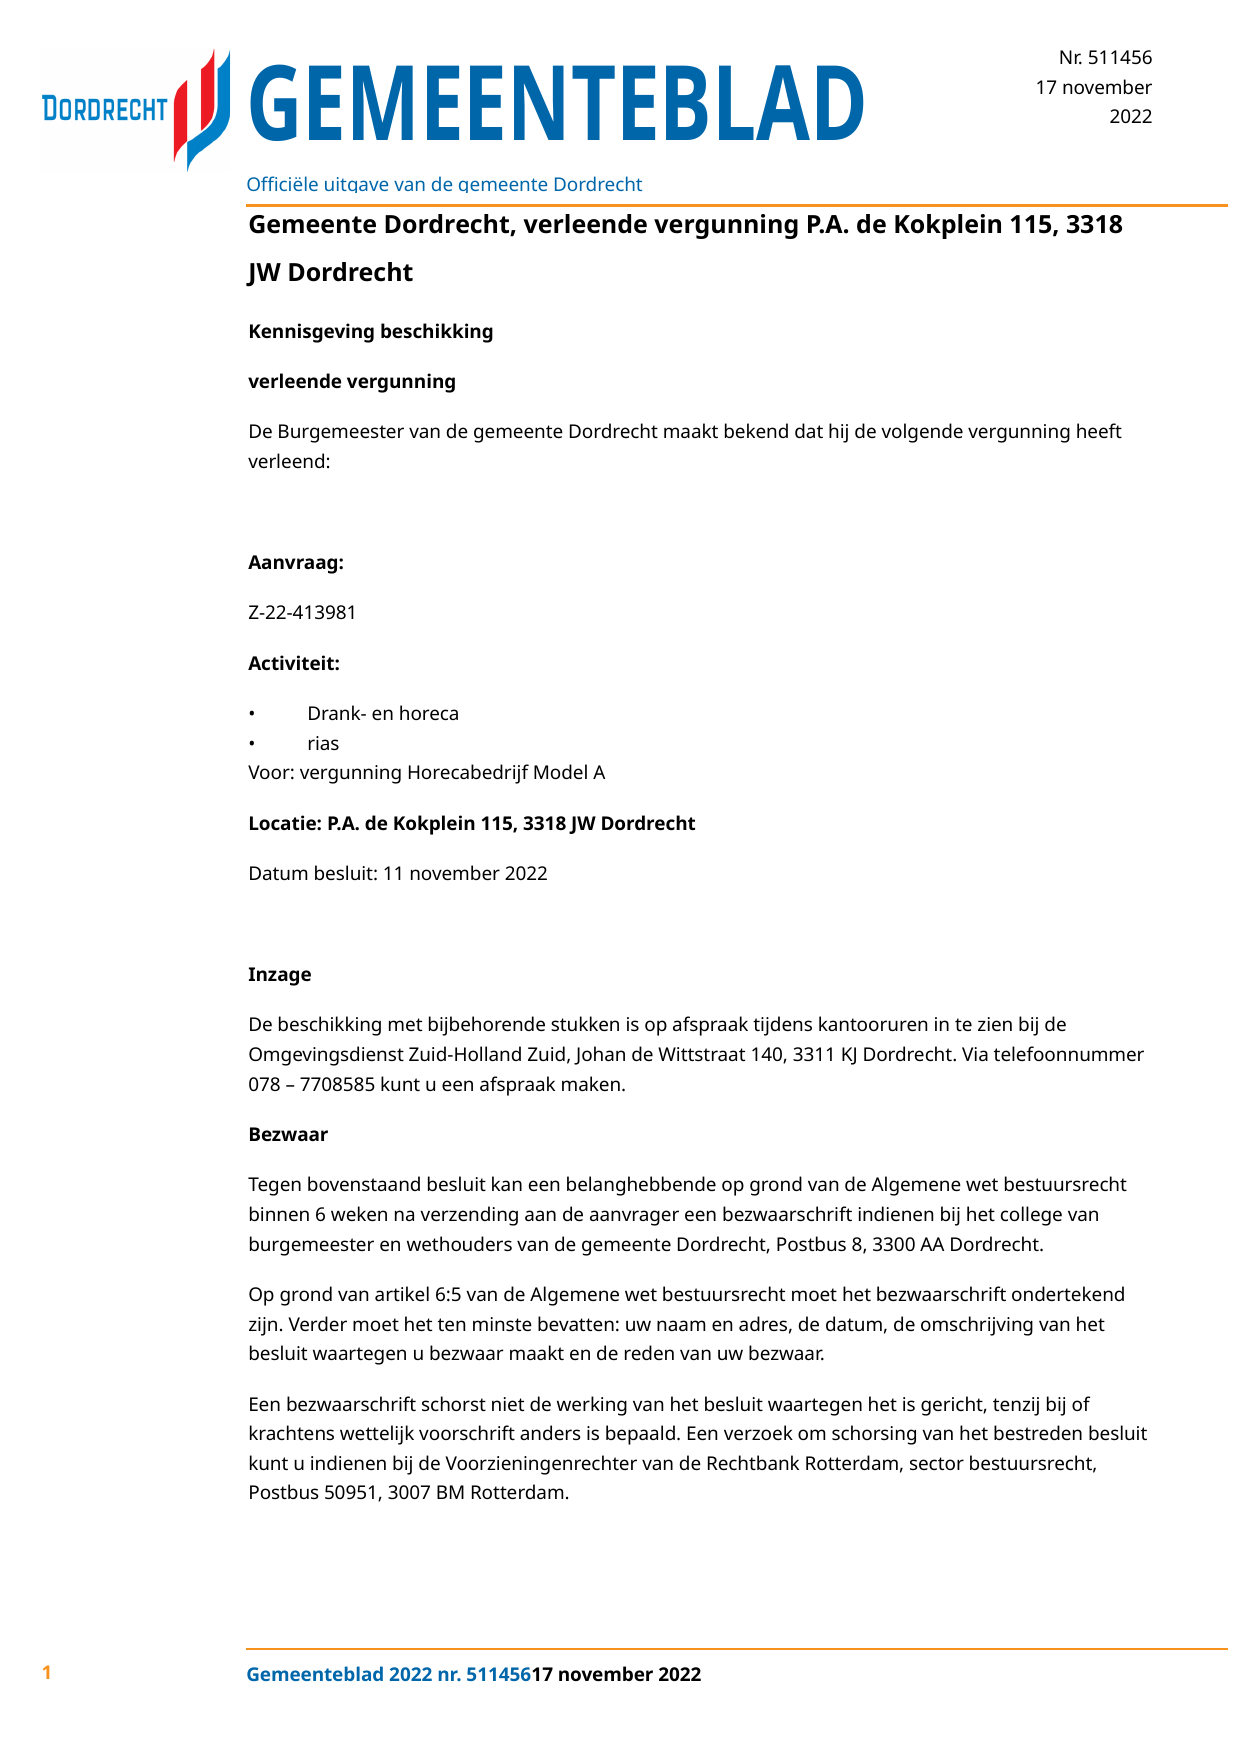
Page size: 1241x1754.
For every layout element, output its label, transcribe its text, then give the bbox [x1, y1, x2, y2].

text Datum besluit: 11 november 2022 [248, 860, 1152, 886]
text verleende vergunning [248, 368, 1152, 394]
text Op grond van artikel 6:5 van de Algemene wet bestuursrecht moet het bezwaarschrift ondertekend zijn. Verder moet het ten minste bevatten: uw naam en adres, de datum, de omschrijving van het besluit waartegen u bezwaar maakt en de reden van uw bezwaar. [248, 1281, 1152, 1366]
text Een bezwaarschrift schorst niet de werking van het besluit waartegen het is gericht, tenzij bij of krachtens wettelijk voorschrift anders is bepaald. Een verzoek om schorsing van het bestreden besluit kunt u indienen bij de Voorzieningenrechter van de Rechtbank Rotterdam, sector bestuursrecht, Postbus 50951, 3007 BM Rotterdam. [248, 1391, 1152, 1505]
text De beschikking met bijbehorende stukken is op afspraak tijdens kantooruren in te zien bij de Omgevingsdienst Zuid-Holland Zuid, Johan de Wittstraat 140, 3311 KJ Dordrecht. Via telefoonnummer 078 – 7708585 kunt u een afspraak maken. [248, 1012, 1152, 1097]
text Voor: vergunning Horecabedrijf Model A [248, 759, 1152, 785]
text De Burgemeester van de gemeente Dordrecht maakt bekend dat hij de volgende vergunning heeft verleend: [248, 419, 1152, 474]
text Inzage [248, 961, 1152, 987]
text Aanvraag: [248, 549, 1152, 575]
text Gemeente Dordrecht, verleende vergunning P.A. de Kokplein 115, 3318 JW Dordrecht [248, 207, 1152, 288]
text Bezwaar [248, 1121, 1152, 1147]
text Locatie: P.A. de Kokplein 115, 3318 JW Dordrecht [248, 810, 1152, 836]
text Activiteit: [248, 650, 1152, 676]
text Tegen bovenstaand besluit kan een belanghebbende op grond van de Algemene wet bestuursrecht binnen 6 weken na verzending aan de aanvrager een bezwaarschrift indienen bij het college van burgemeester en wethouders van de gemeente Dordrecht, Postbus 8, 3300 AA Dordrecht. [248, 1172, 1152, 1257]
text Z-22-413981 [248, 599, 1152, 625]
list rias [248, 730, 1152, 756]
text Kennisgeving beschikking [248, 318, 1152, 344]
picture [41, 47, 231, 172]
list Drank- en horeca [248, 700, 1152, 726]
